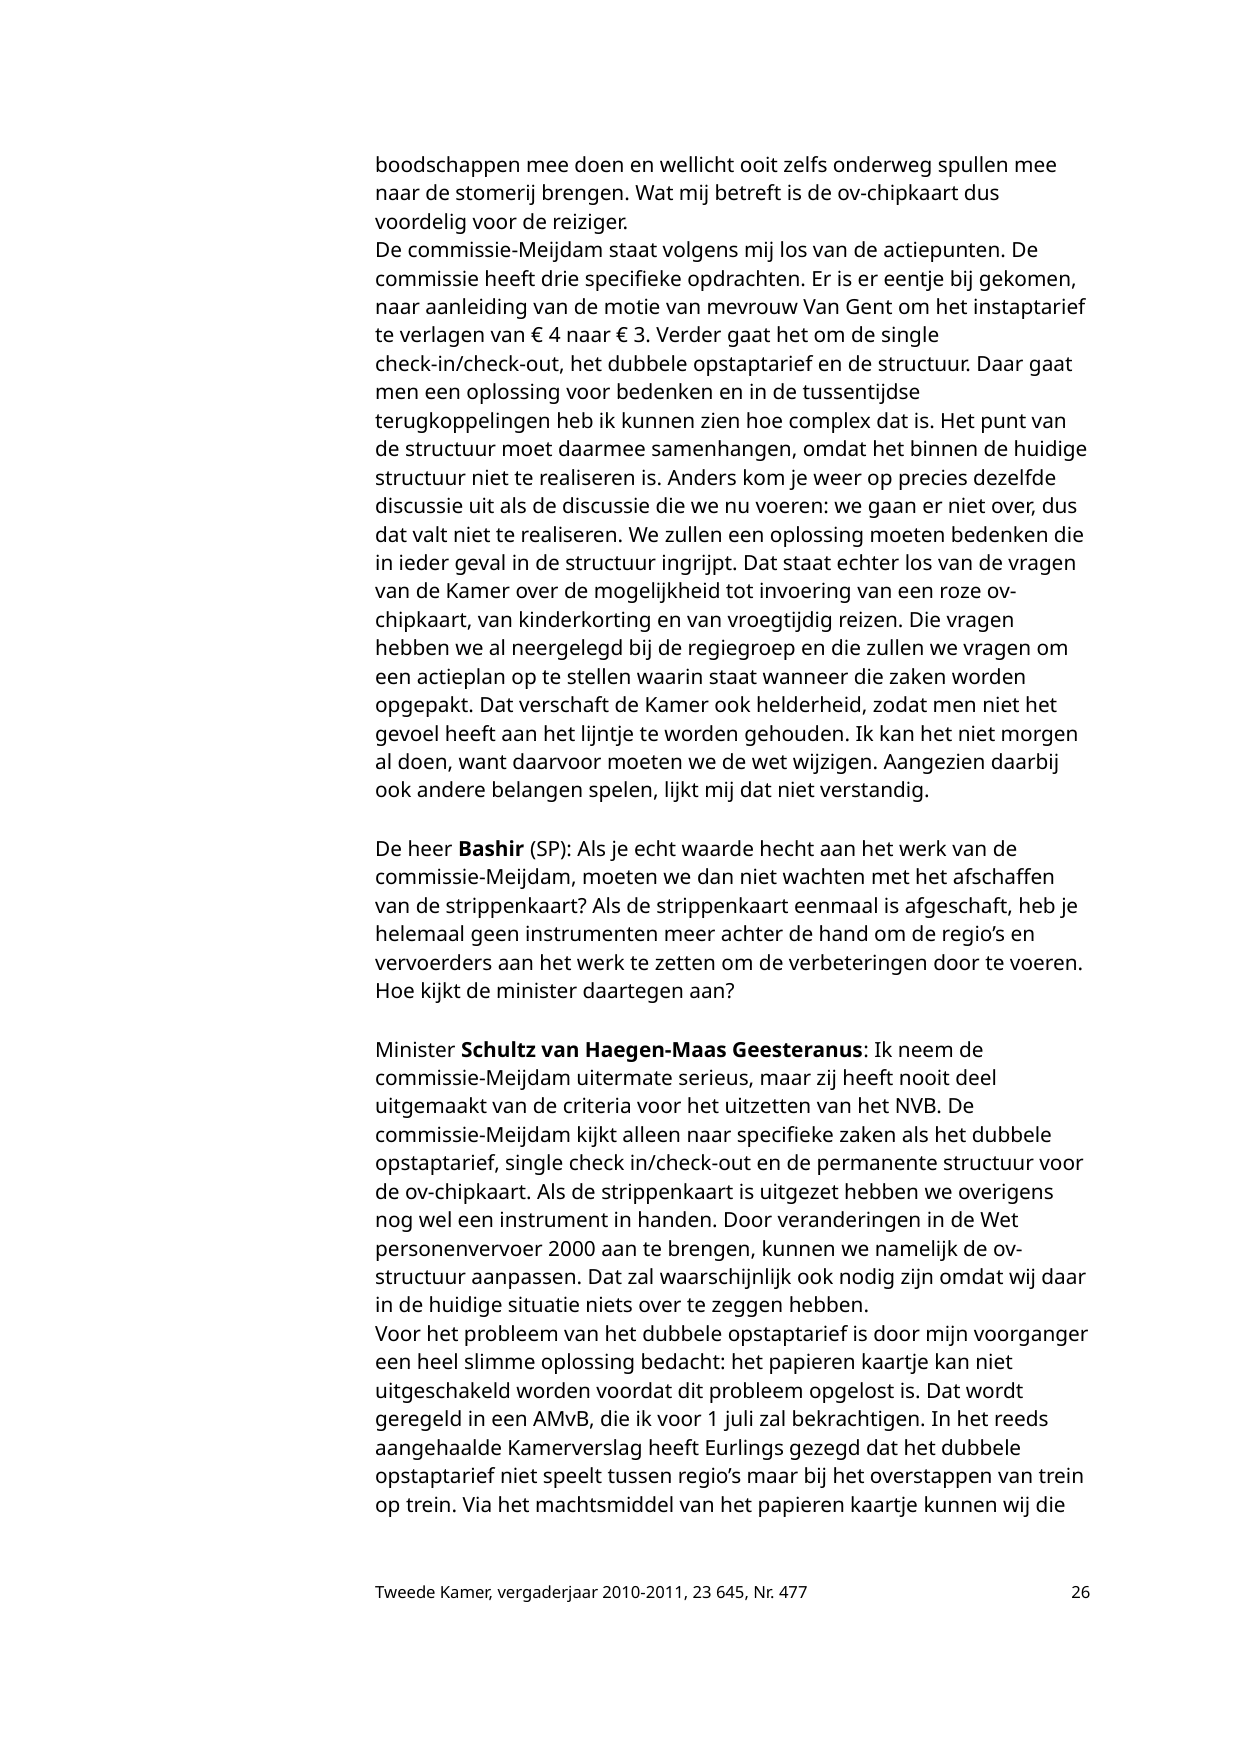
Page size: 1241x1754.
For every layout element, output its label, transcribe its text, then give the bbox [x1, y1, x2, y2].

text De commissie-Meijdam staat volgens mij los van de actiepunten. De commissie heeft drie specifieke opdrachten. Er is er eentje bij gekomen, naar aanleiding van de motie van mevrouw Van Gent om het instaptarief te verlagen van € 4 naar € 3. Verder gaat het om de single check-in/check-out, het dubbele opstaptarief en de structuur. Daar gaat men een oplossing voor bedenken en in de tussentijdse terugkoppelingen heb ik kunnen zien hoe complex dat is. Het punt van de structuur moet daarmee samenhangen, omdat het binnen de huidige structuur niet te realiseren is. Anders kom je weer op precies dezelfde discussie uit als de discussie die we nu voeren: we gaan er niet over, dus dat valt niet te realiseren. We zullen een oplossing moeten bedenken die in ieder geval in de structuur ingrijpt. Dat staat echter los van de vragen van de Kamer over de mogelijkheid tot invoering van een roze ov-chipkaart, van kinderkorting en van vroegtijdig reizen. Die vragen hebben we al neergelegd bij de regiegroep en die zullen we vragen om een actieplan op te stellen waarin staat wanneer die zaken worden opgepakt. Dat verschaft de Kamer ook helderheid, zodat men niet het gevoel heeft aan het lijntje te worden gehouden. Ik kan het niet morgen al doen, want daarvoor moeten we de wet wijzigen. Aangezien daarbij ook andere belangen spelen, lijkt mij dat niet verstandig. [375, 235, 1090, 804]
text Minister Schultz van Haegen-Maas Geesteranus: Ik neem de commissie-Meijdam uitermate serieus, maar zij heeft nooit deel uitgemaakt van de criteria voor het uitzetten van het NVB. De commissie-Meijdam kijkt alleen naar specifieke zaken als het dubbele opstaptarief, single check in/check-out en de permanente structuur voor de ov-chipkaart. Als de strippenkaart is uitgezet hebben we overigens nog wel een instrument in handen. Door veranderingen in de Wet personenvervoer 2000 aan te brengen, kunnen we namelijk de ov-structuur aanpassen. Dat zal waarschijnlijk ook nodig zijn omdat wij daar in de huidige situatie niets over te zeggen hebben. [375, 1035, 1090, 1319]
text Voor het probleem van het dubbele opstaptarief is door mijn voorganger een heel slimme oplossing bedacht: het papieren kaartje kan niet uitgeschakeld worden voordat dit probleem opgelost is. Dat wordt geregeld in een AMvB, die ik voor 1 juli zal bekrachtigen. In het reeds aangehaalde Kamerverslag heeft Eurlings gezegd dat het dubbele opstaptarief niet speelt tussen regio’s maar bij het overstappen van trein op trein. Via het machtsmiddel van het papieren kaartje kunnen wij die [375, 1319, 1090, 1518]
text boodschappen mee doen en wellicht ooit zelfs onderweg spullen mee naar de stomerij brengen. Wat mij betreft is de ov-chipkaart dus voordelig voor de reiziger. [375, 150, 1090, 235]
text De heer Bashir (SP): Als je echt waarde hecht aan het werk van de commissie-Meijdam, moeten we dan niet wachten met het afschaffen van de strippenkaart? Als de strippenkaart eenmaal is afgeschaft, heb je helemaal geen instrumenten meer achter de hand om de regio’s en vervoerders aan het werk te zetten om de verbeteringen door te voeren. Hoe kijkt de minister daartegen aan? [375, 834, 1090, 1005]
